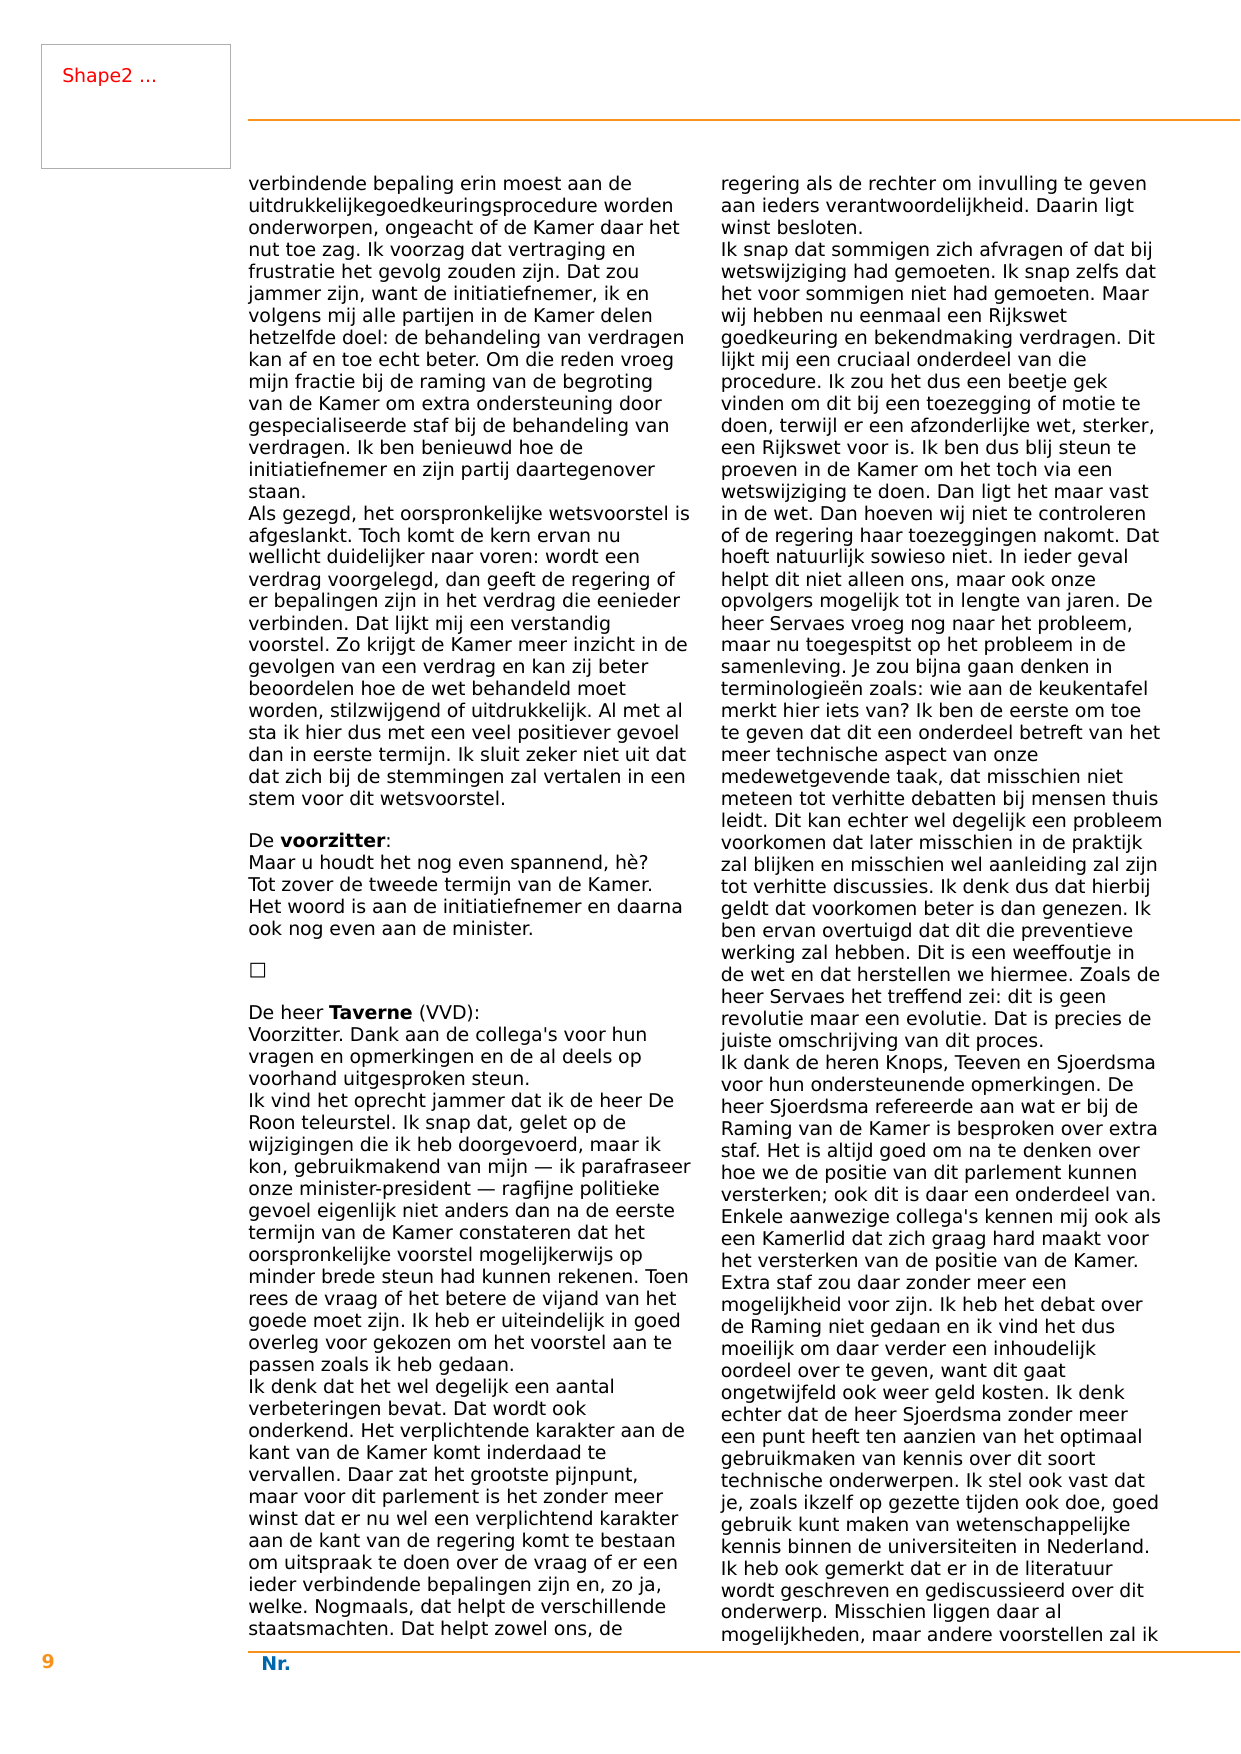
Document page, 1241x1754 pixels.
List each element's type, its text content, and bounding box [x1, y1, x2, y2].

text regering als de rechter om invulling te geven aan ieders verantwoordelijkheid. Daarin ligt winst besloten. [721, 173, 1163, 239]
text De voorzitter: [248, 830, 691, 852]
text De heer Taverne (VVD): [248, 1002, 691, 1024]
text Voorzitter. Dank aan de collega's voor hun vragen en opmerkingen en de al deels op voorhand uitgesproken steun. [248, 1024, 691, 1090]
text Maar u houdt het nog even spannend, hè? [248, 852, 691, 874]
text Ik vind het oprecht jammer dat ik de heer De Roon teleurstel. Ik snap dat, gelet op de wijzigingen die ik heb doorgevoerd, maar ik kon, gebruikmakend van mijn — ik parafraseer onze minister-president — ragfijne politieke gevoel eigenlijk niet anders dan na de eerste termijn van de Kamer constateren dat het oorspronkelijke voorstel mogelijkerwijs op minder brede steun had kunnen rekenen. Toen rees de vraag of het betere de vijand van het goede moet zijn. Ik heb er uiteindelijk in goed overleg voor gekozen om het voorstel aan te passen zoals ik heb gedaan. [248, 1090, 691, 1376]
text Ik dank de heren Knops, Teeven en Sjoerdsma voor hun ondersteunende opmerkingen. De heer Sjoerdsma refereerde aan wat er bij de Raming van de Kamer is besproken over extra staf. Het is altijd goed om na te denken over hoe we de positie van dit parlement kunnen versterken; ook dit is daar een onderdeel van. Enkele aanwezige collega's kennen mij ook als een Kamerlid dat zich graag hard maakt voor het versterken van de positie van de Kamer. Extra staf zou daar zonder meer een mogelijkheid voor zijn. Ik heb het debat over de Raming niet gedaan en ik vind het dus moeilijk om daar verder een inhoudelijk oordeel over te geven, want dit gaat ongetwijfeld ook weer geld kosten. Ik denk echter dat de heer Sjoerdsma zonder meer een punt heeft ten aanzien van het optimaal gebruikmaken van kennis over dit soort technische onderwerpen. Ik stel ook vast dat je, zoals ikzelf op gezette tijden ook doe, goed gebruik kunt maken van wetenschappelijke kennis binnen de universiteiten in Nederland. Ik heb ook gemerkt dat er in de literatuur wordt geschreven en gediscussieerd over dit onderwerp. Misschien liggen daar al mogelijkheden, maar andere voorstellen zal ik [721, 1052, 1163, 1645]
text Als gezegd, het oorspronkelijke wetsvoorstel is afgeslankt. Toch komt de kern ervan nu wellicht duidelijker naar voren: wordt een verdrag voorgelegd, dan geeft de regering of er bepalingen zijn in het verdrag die eenieder verbinden. Dat lijkt mij een verstandig voorstel. Zo krijgt de Kamer meer inzicht in de gevolgen van een verdrag en kan zij beter beoordelen hoe de wet behandeld moet worden, stilzwijgend of uitdrukkelijk. Al met al sta ik hier dus met een veel positiever gevoel dan in eerste termijn. Ik sluit zeker niet uit dat dat zich bij de stemmingen zal vertalen in een stem voor dit wetsvoorstel. [248, 502, 691, 810]
text Tot zover de tweede termijn van de Kamer. Het woord is aan de initiatiefnemer en daarna ook nog even aan de minister. [248, 874, 691, 940]
text verbindende bepaling erin moest aan de uitdrukkelijkegoedkeuringsprocedure worden onderworpen, ongeacht of de Kamer daar het nut toe zag. Ik voorzag dat vertraging en frustratie het gevolg zouden zijn. Dat zou jammer zijn, want de initiatiefnemer, ik en volgens mij alle partijen in de Kamer delen hetzelfde doel: de behandeling van verdragen kan af en toe echt beter. Om die reden vroeg mijn fractie bij de raming van de begroting van de Kamer om extra ondersteuning door gespecialiseerde staf bij de behandeling van verdragen. Ik ben benieuwd hoe de initiatiefnemer en zijn partij daartegenover staan. [248, 173, 691, 502]
text Ik denk dat het wel degelijk een aantal verbeteringen bevat. Dat wordt ook onderkend. Het verplichtende karakter aan de kant van de Kamer komt inderdaad te vervallen. Daar zat het grootste pijnpunt, maar voor dit parlement is het zonder meer winst dat er nu wel een verplichtend karakter aan de kant van de regering komt te bestaan om uitspraak te doen over de vraag of er een ieder verbindende bepalingen zijn en, zo ja, welke. Nogmaals, dat helpt de verschillende staatsmachten. Dat helpt zowel ons, de [248, 1376, 691, 1639]
text Ik snap dat sommigen zich afvragen of dat bij wetswijziging had gemoeten. Ik snap zelfs dat het voor sommigen niet had gemoeten. Maar wij hebben nu eenmaal een Rijkswet goedkeuring en bekendmaking verdragen. Dit lijkt mij een cruciaal onderdeel van die procedure. Ik zou het dus een beetje gek vinden om dit bij een toezegging of motie te doen, terwijl er een afzonderlijke wet, sterker, een Rijkswet voor is. Ik ben dus blij steun te proeven in de Kamer om het toch via een wetswijziging te doen. Dan ligt het maar vast in de wet. Dan hoeven wij niet te controleren of de regering haar toezeggingen nakomt. Dat hoeft natuurlijk sowieso niet. In ieder geval helpt dit niet alleen ons, maar ook onze opvolgers mogelijk tot in lengte van jaren. De heer Servaes vroeg nog naar het probleem, maar nu toegespitst op het probleem in de samenleving. Je zou bijna gaan denken in terminologieën zoals: wie aan de keukentafel merkt hier iets van? Ik ben de eerste om toe te geven dat dit een onderdeel betreft van het meer technische aspect van onze medewetgevende taak, dat misschien niet meteen tot verhitte debatten bij mensen thuis leidt. Dit kan echter wel degelijk een probleem voorkomen dat later misschien in de praktijk zal blijken en misschien wel aanleiding zal zijn tot verhitte discussies. Ik denk dus dat hierbij geldt dat voorkomen beter is dan genezen. Ik ben ervan overtuigd dat dit die preventieve werking zal hebben. Dit is een weeffoutje in de wet en dat herstellen we hiermee. Zoals de heer Servaes het treffend zei: dit is geen revolutie maar een evolutie. Dat is precies de juiste omschrijving van dit proces. [721, 239, 1163, 1052]
text ⬜ [248, 960, 691, 982]
